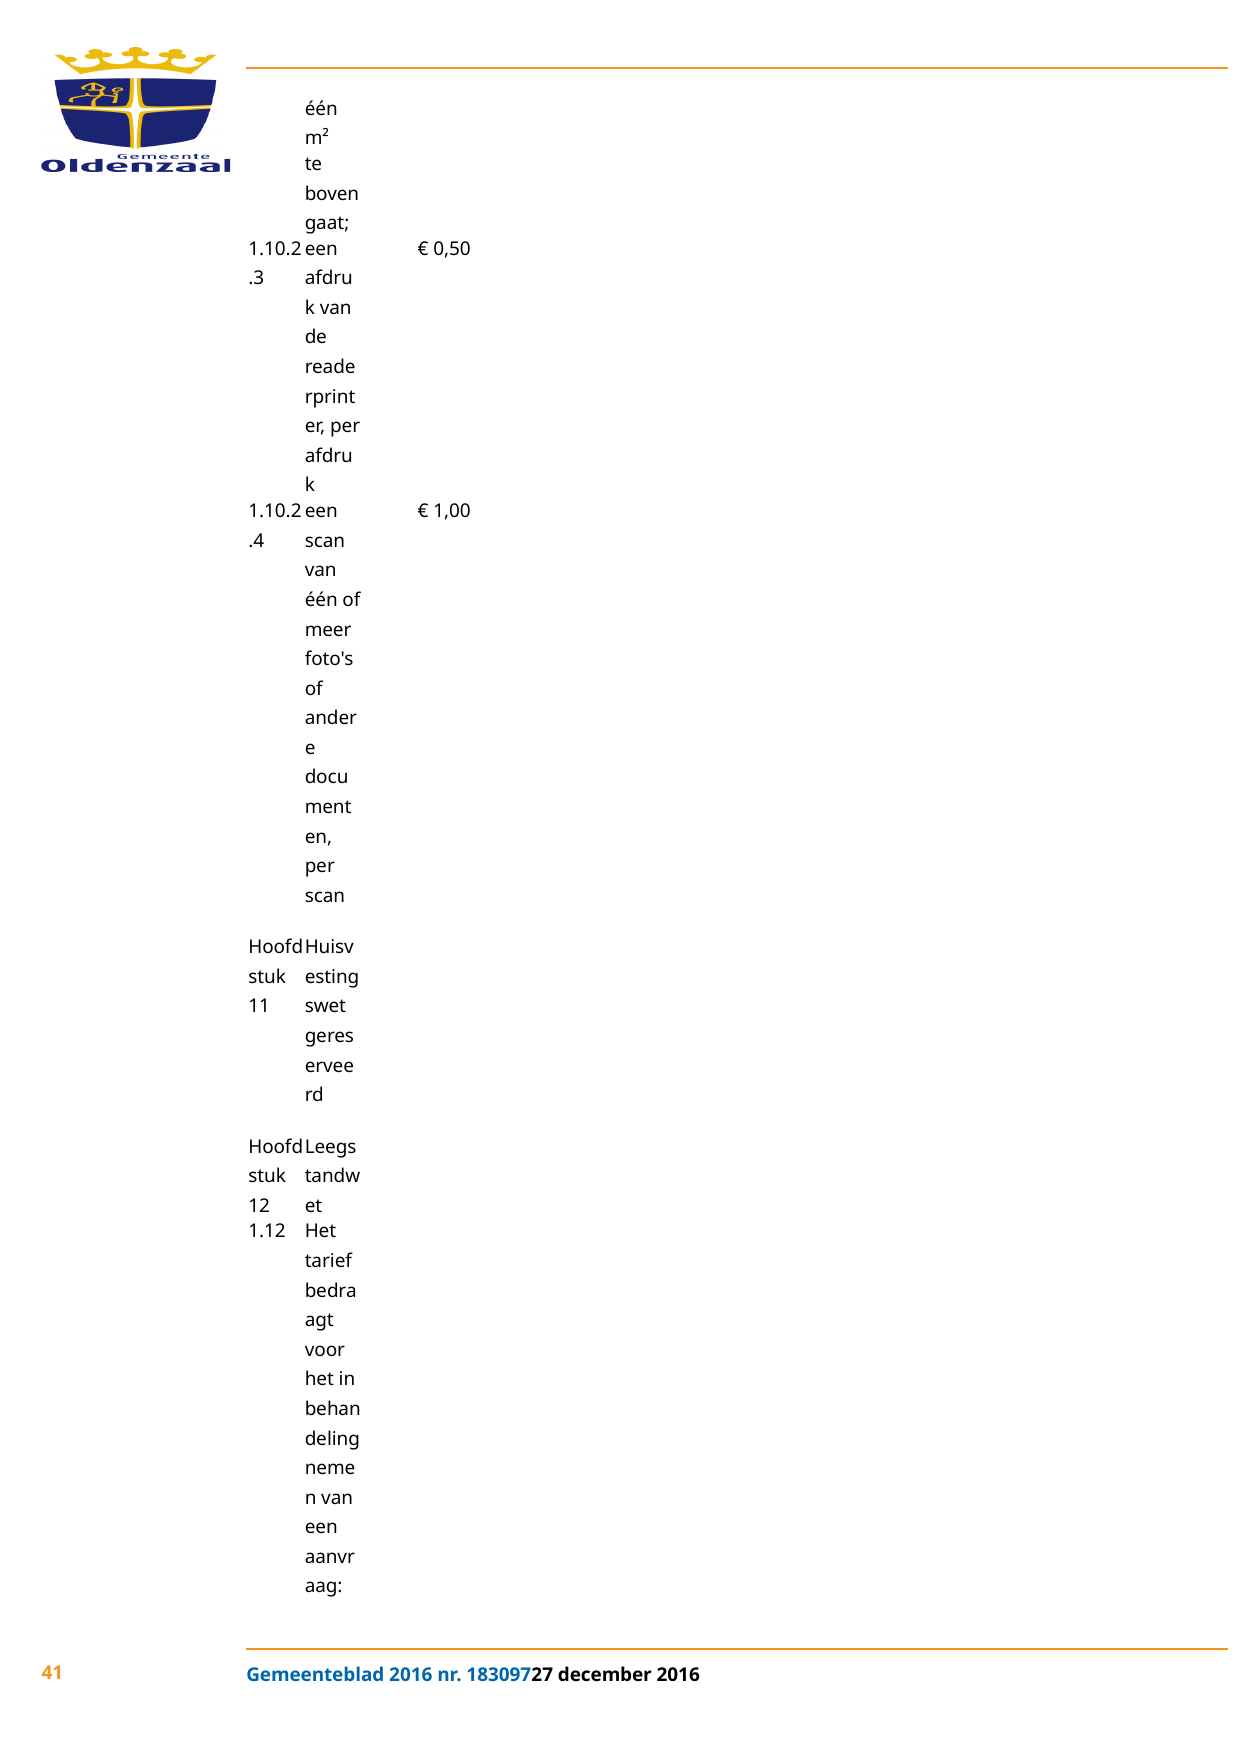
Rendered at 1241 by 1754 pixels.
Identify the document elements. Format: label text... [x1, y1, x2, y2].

table_cell [418, 1133, 474, 1218]
table_cell te boven gaat; [305, 150, 361, 235]
table_cell [248, 1107, 304, 1133]
table_cell Huisvestingswet gereserveerd [305, 934, 361, 1107]
table_cell [361, 235, 417, 497]
table_cell één m² [305, 95, 361, 150]
table_cell € 1,00 [418, 498, 474, 908]
table_cell [418, 908, 474, 933]
table_cell 1.12 [248, 1218, 304, 1598]
table_cell [361, 934, 417, 1107]
table_cell [418, 150, 474, 235]
table_cell 1.10.2.4 [248, 498, 304, 908]
table_cell [361, 1218, 417, 1598]
table_cell [361, 1133, 417, 1218]
table_cell 1.10.2.3 [248, 235, 304, 497]
table_cell [305, 908, 361, 933]
table_cell [418, 1107, 474, 1133]
table_cell [361, 908, 417, 933]
picture [41, 47, 231, 172]
table_cell een afdruk van de readerprinter, per afdruk [305, 235, 361, 497]
table_cell [361, 95, 417, 150]
table_cell [418, 934, 474, 1107]
table_cell [248, 95, 304, 150]
table_cell [361, 498, 417, 908]
table_cell [418, 1218, 474, 1598]
table_cell Leegstandwet [305, 1133, 361, 1218]
table_cell een scan van één of meer foto's of andere documenten, per scan [305, 498, 361, 908]
table_cell [361, 150, 417, 235]
table_cell Hoofdstuk 12 [248, 1133, 304, 1218]
table_cell Het tarief bedraagt voor het in behandeling nemen van een aanvraag: [305, 1218, 361, 1598]
table_cell [418, 95, 474, 150]
table_cell [248, 150, 304, 235]
table_cell [305, 1107, 361, 1133]
table_cell [361, 1107, 417, 1133]
table_cell € 0,50 [418, 235, 474, 497]
table_cell Hoofdstuk 11 [248, 934, 304, 1107]
table_cell [248, 908, 304, 933]
